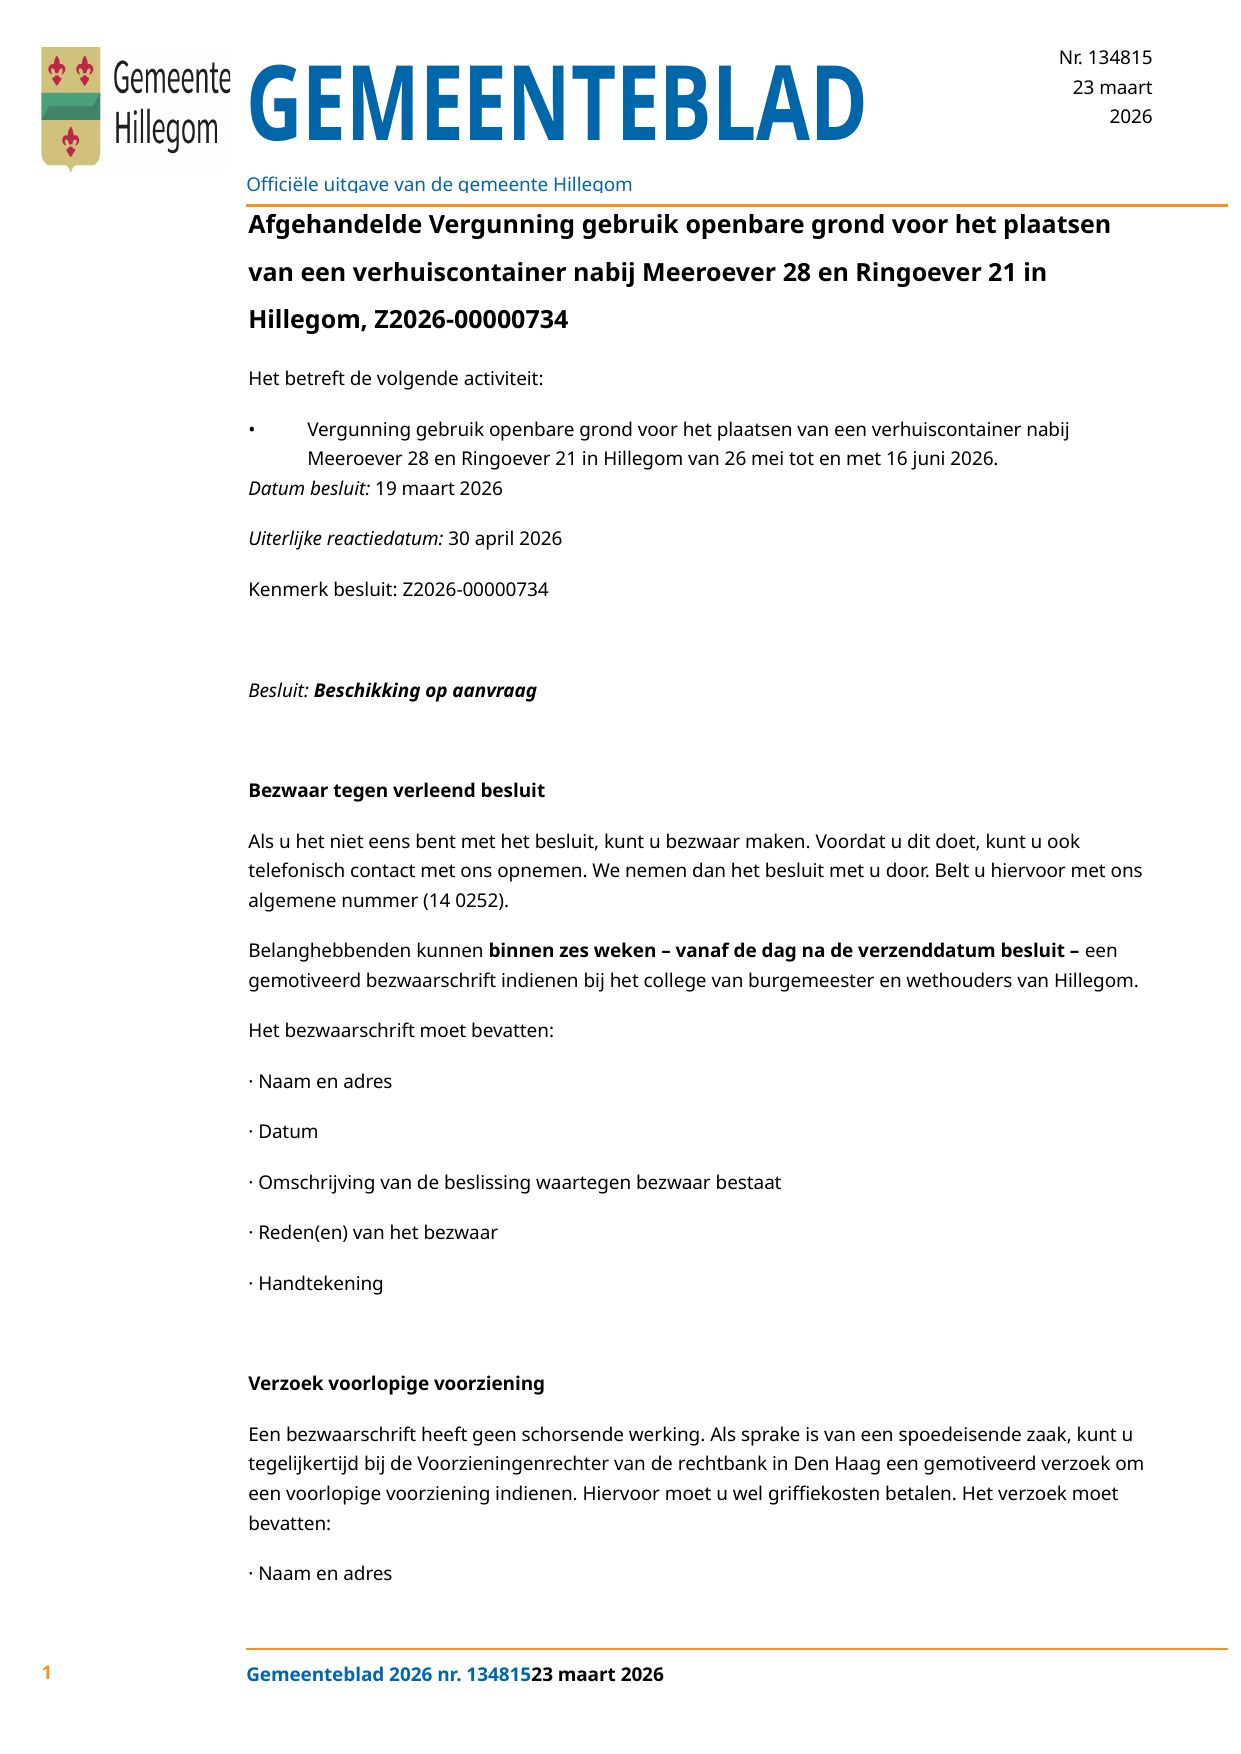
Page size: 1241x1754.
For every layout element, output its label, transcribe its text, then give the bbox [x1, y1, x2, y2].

text · Naam en adres [248, 1560, 1152, 1586]
text · Omschrijving van de beslissing waartegen bezwaar bestaat [248, 1169, 1152, 1194]
text · Naam en adres [248, 1068, 1152, 1094]
text Datum besluit: 19 maart 2026 [248, 475, 1152, 501]
text Bezwaar tegen verleend besluit [248, 778, 1152, 803]
picture [41, 47, 231, 172]
text · Handtekening [248, 1270, 1152, 1295]
text · Datum [248, 1118, 1152, 1144]
text Verzoek voorlopige voorziening [248, 1371, 1152, 1396]
text Belanghebbenden kunnen binnen zes weken – vanaf de dag na de verzenddatum besluit – een gemotiveerd bezwaarschrift indienen bij het college van burgemeester en wethouders van Hillegom. [248, 938, 1152, 993]
text Afgehandelde Vergunning gebruik openbare grond voor het plaatsen van een verhuiscontainer nabij Meeroever 28 en Ringoever 21 in Hillegom, Z2026-00000734 [248, 207, 1152, 336]
text Als u het niet eens bent met het besluit, kunt u bezwaar maken. Voordat u dit doet, kunt u ook telefonisch contact met ons opnemen. We nemen dan het besluit met u door. Belt u hiervoor met ons algemene nummer (14 0252). [248, 828, 1152, 913]
list Vergunning gebruik openbare grond voor het plaatsen van een verhuiscontainer nabij Meeroever 28 en Ringoever 21 in Hillegom van 26 mei tot en met 16 juni 2026. [248, 416, 1152, 471]
text Het betreft de volgende activiteit: [248, 366, 1152, 391]
text Een bezwaarschrift heeft geen schorsende werking. Als sprake is van een spoedeisende zaak, kunt u tegelijkertijd bij de Voorzieningenrechter van de rechtbank in Den Haag een gemotiveerd verzoek om een voorlopige voorziening indienen. Hiervoor moet u wel griffiekosten betalen. Het verzoek moet bevatten: [248, 1421, 1152, 1535]
text Uiterlijke reactiedatum: 30 april 2026 [248, 526, 1152, 551]
text · Reden(en) van het bezwaar [248, 1219, 1152, 1245]
text Kenmerk besluit: Z2026-00000734 [248, 576, 1152, 602]
text Het bezwaarschrift moet bevatten: [248, 1018, 1152, 1043]
text Besluit: Beschikking op aanvraag [248, 677, 1152, 702]
